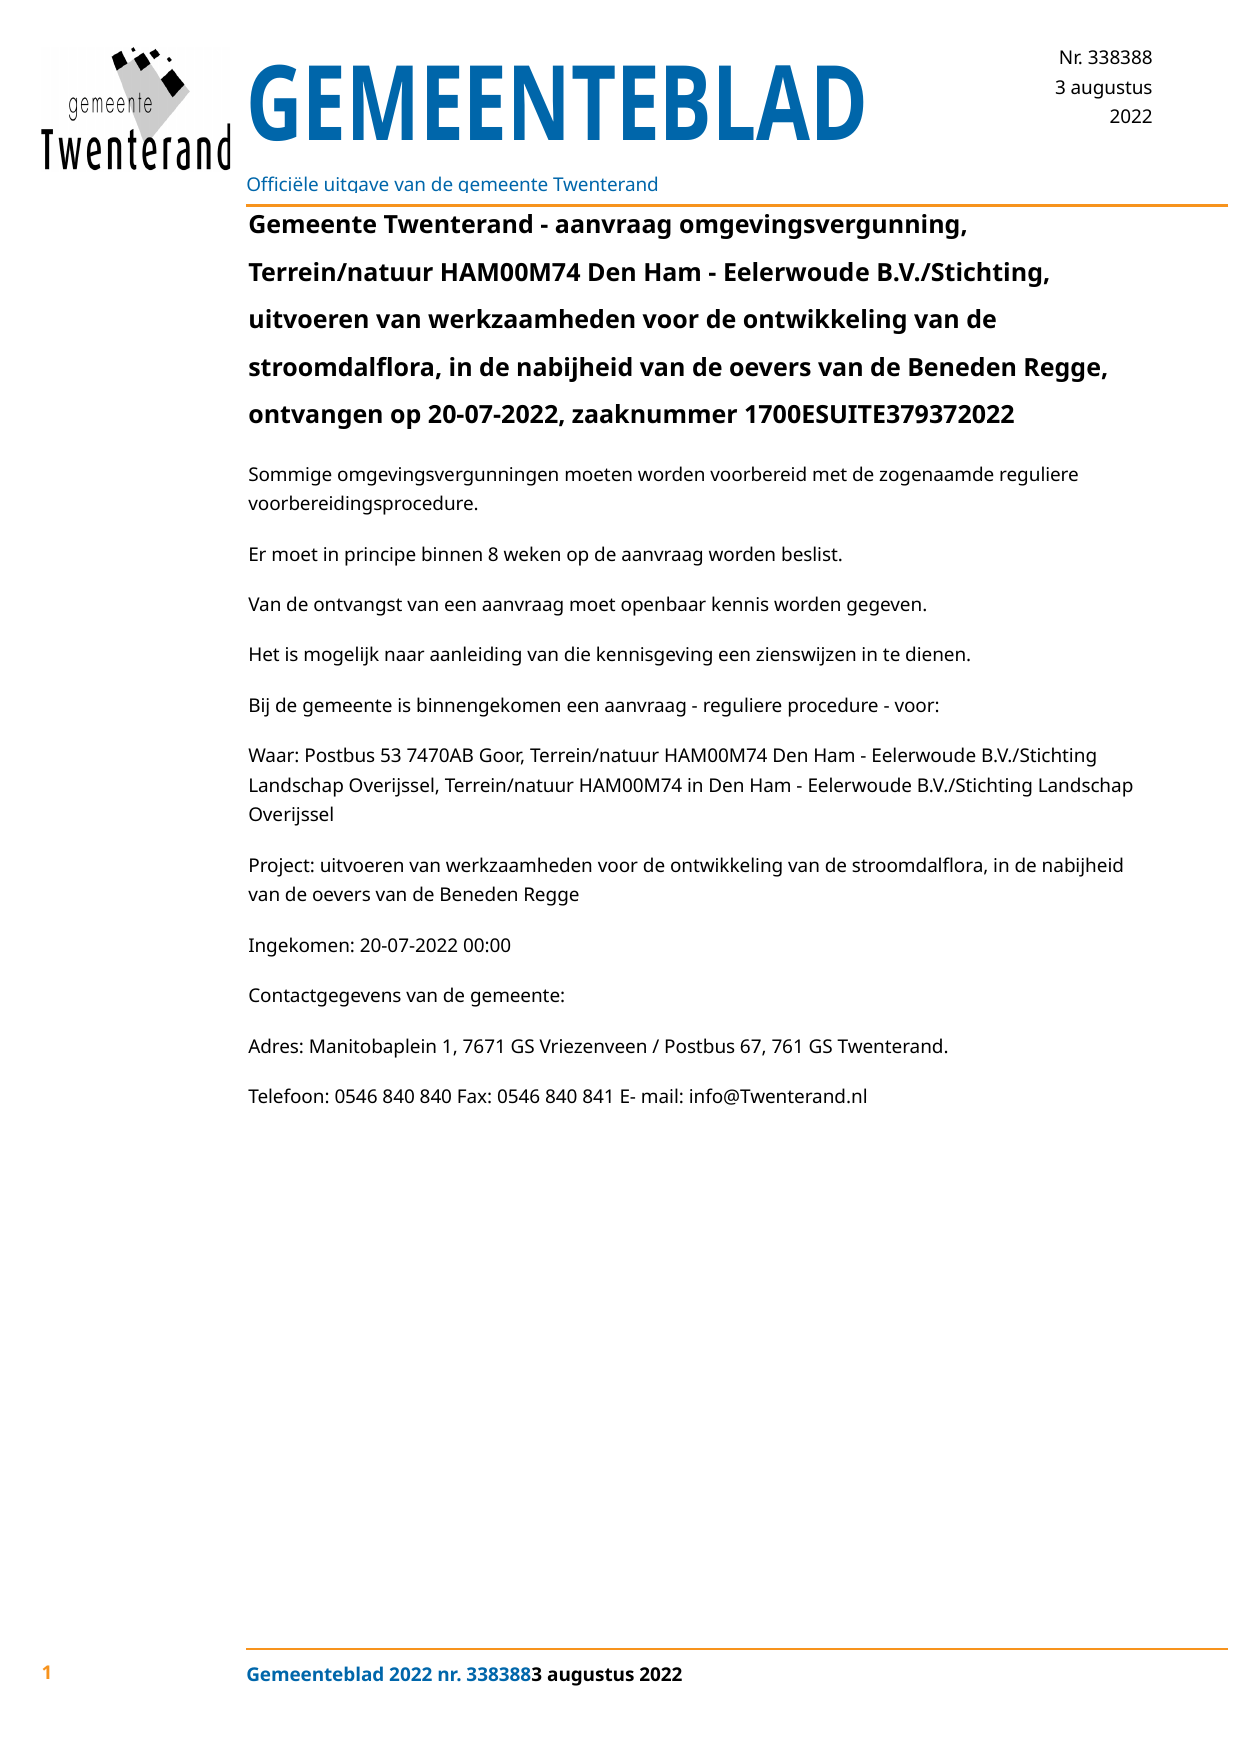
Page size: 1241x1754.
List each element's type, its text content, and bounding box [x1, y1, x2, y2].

text Van de ontvangst van een aanvraag moet openbaar kennis worden gegeven. [248, 591, 1152, 617]
text Gemeente Twenterand - aanvraag omgevingsvergunning, Terrein/natuur HAM00M74 Den Ham - Eelerwoud­e B.V./Stichting, uitvoeren van werkzaamheden voor de ontwikkeling van de stroomdalflora, in de nabijheid van de oevers van de Beneden Regge, ontvangen op 20-07-2022, zaaknummer 1700ESUITE379372022 [248, 207, 1152, 431]
text Project: uitvoeren van werkzaamheden voor de ontwikkeling van de stroomdalflora, in de nabijheid van de oevers van de Beneden Regge [248, 852, 1152, 907]
text Er moet in principe binnen 8 weken op de aanvraag worden beslist. [248, 541, 1152, 566]
text Het is mogelijk naar aanleiding van die kennisgeving een zienswijzen in te dienen. [248, 642, 1152, 667]
text Adres: Manitobaplein 1, 7671 GS Vriezenveen / Postbus 67, 761 GS Twenterand. [248, 1033, 1152, 1058]
text Bij de gemeente is binnengekomen een aanvraag - reguliere procedure - voor: [248, 692, 1152, 718]
text Sommige omgevingsvergunningen moeten worden voorbereid met de zogenaamde reguliere voorbereidingsprocedure. [248, 461, 1152, 516]
picture [41, 47, 231, 172]
text Ingekomen: 20-07-2022 00:00 [248, 932, 1152, 958]
text Telefoon: 0546 840 840 Fax: 0546 840 841 E- mail: info@Twenterand.nl [248, 1083, 1152, 1109]
text Contactgegevens van de gemeente: [248, 982, 1152, 1008]
text Waar: Postbus 53 7470AB Goor, Terrein/natuur HAM00M74 Den Ham - Eelerwoud­e B.V./Stichting Landschap Overijsse­l, Terrein/natuur HAM00M74 in Den Ham - Eelerwoud­e B.V./Stichting Landschap Overijsse­l [248, 742, 1152, 827]
